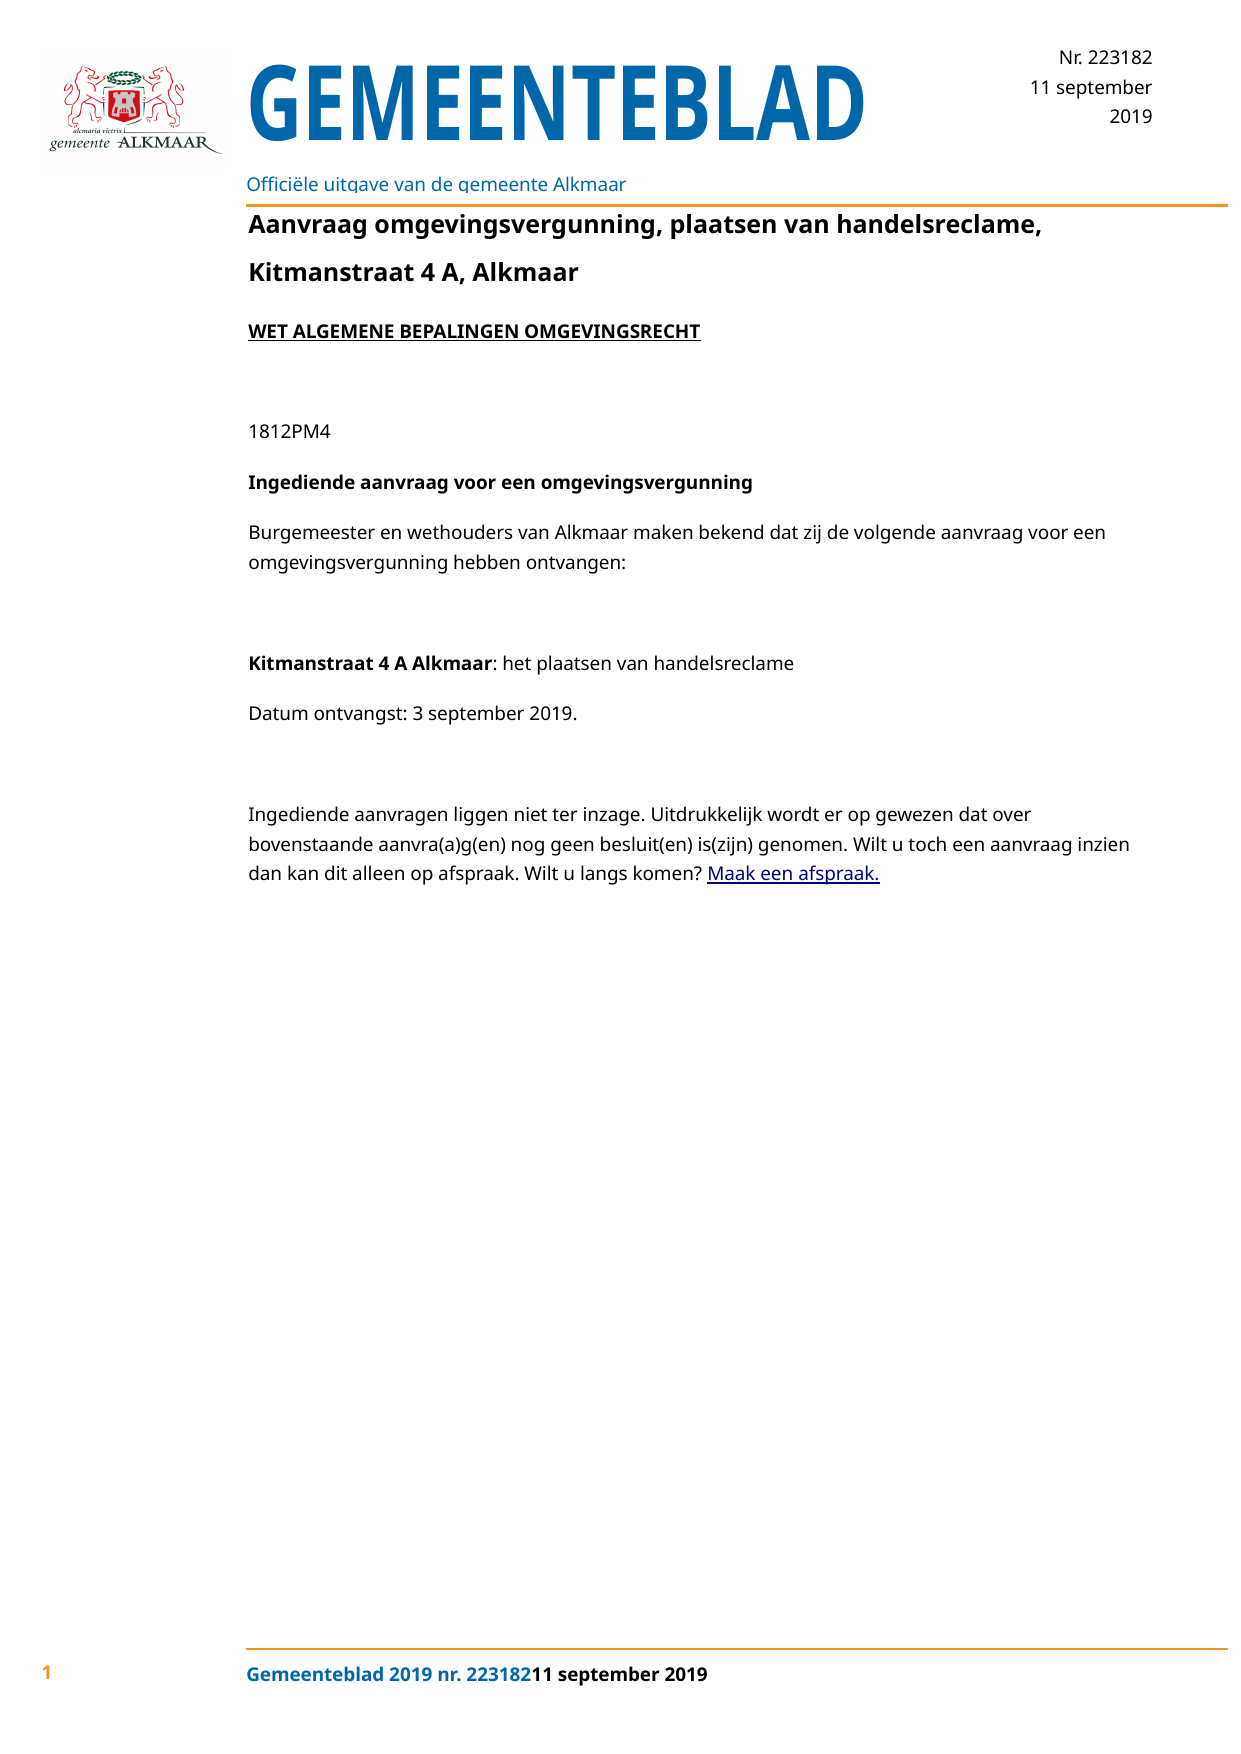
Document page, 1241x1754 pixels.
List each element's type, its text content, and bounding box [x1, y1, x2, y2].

text Aanvraag omgevingsvergunning, plaatsen van handelsreclame, Kitmanstraat 4 A, Alkmaar [248, 207, 1152, 288]
text Kitmanstraat 4 A Alkmaar: het plaatsen van handelsreclame [248, 650, 1152, 676]
text Datum ontvangst: 3 september 2019. [248, 700, 1152, 726]
text WET ALGEMENE BEPALINGEN OMGEVINGSRECHT [248, 318, 1152, 344]
text Burgemeester en wethouders van Alkmaar maken bekend dat zij de volgende aanvraag voor een omgevingsvergunning hebben ontvangen: [248, 519, 1152, 575]
text 1812PM4 [248, 419, 1152, 444]
picture [41, 47, 231, 172]
text Ingediende aanvraag voor een omgevingsvergunning [248, 469, 1152, 495]
text Ingediende aanvragen liggen niet ter inzage. Uitdrukkelijk wordt er op gewezen dat over bovenstaande aanvra(a)g(en) nog geen besluit(en) is(zijn) genomen. Wilt u toch een aanvraag inzien dan kan dit alleen op afspraak. Wilt u langs komen? Maak een afspraak. [248, 801, 1152, 886]
